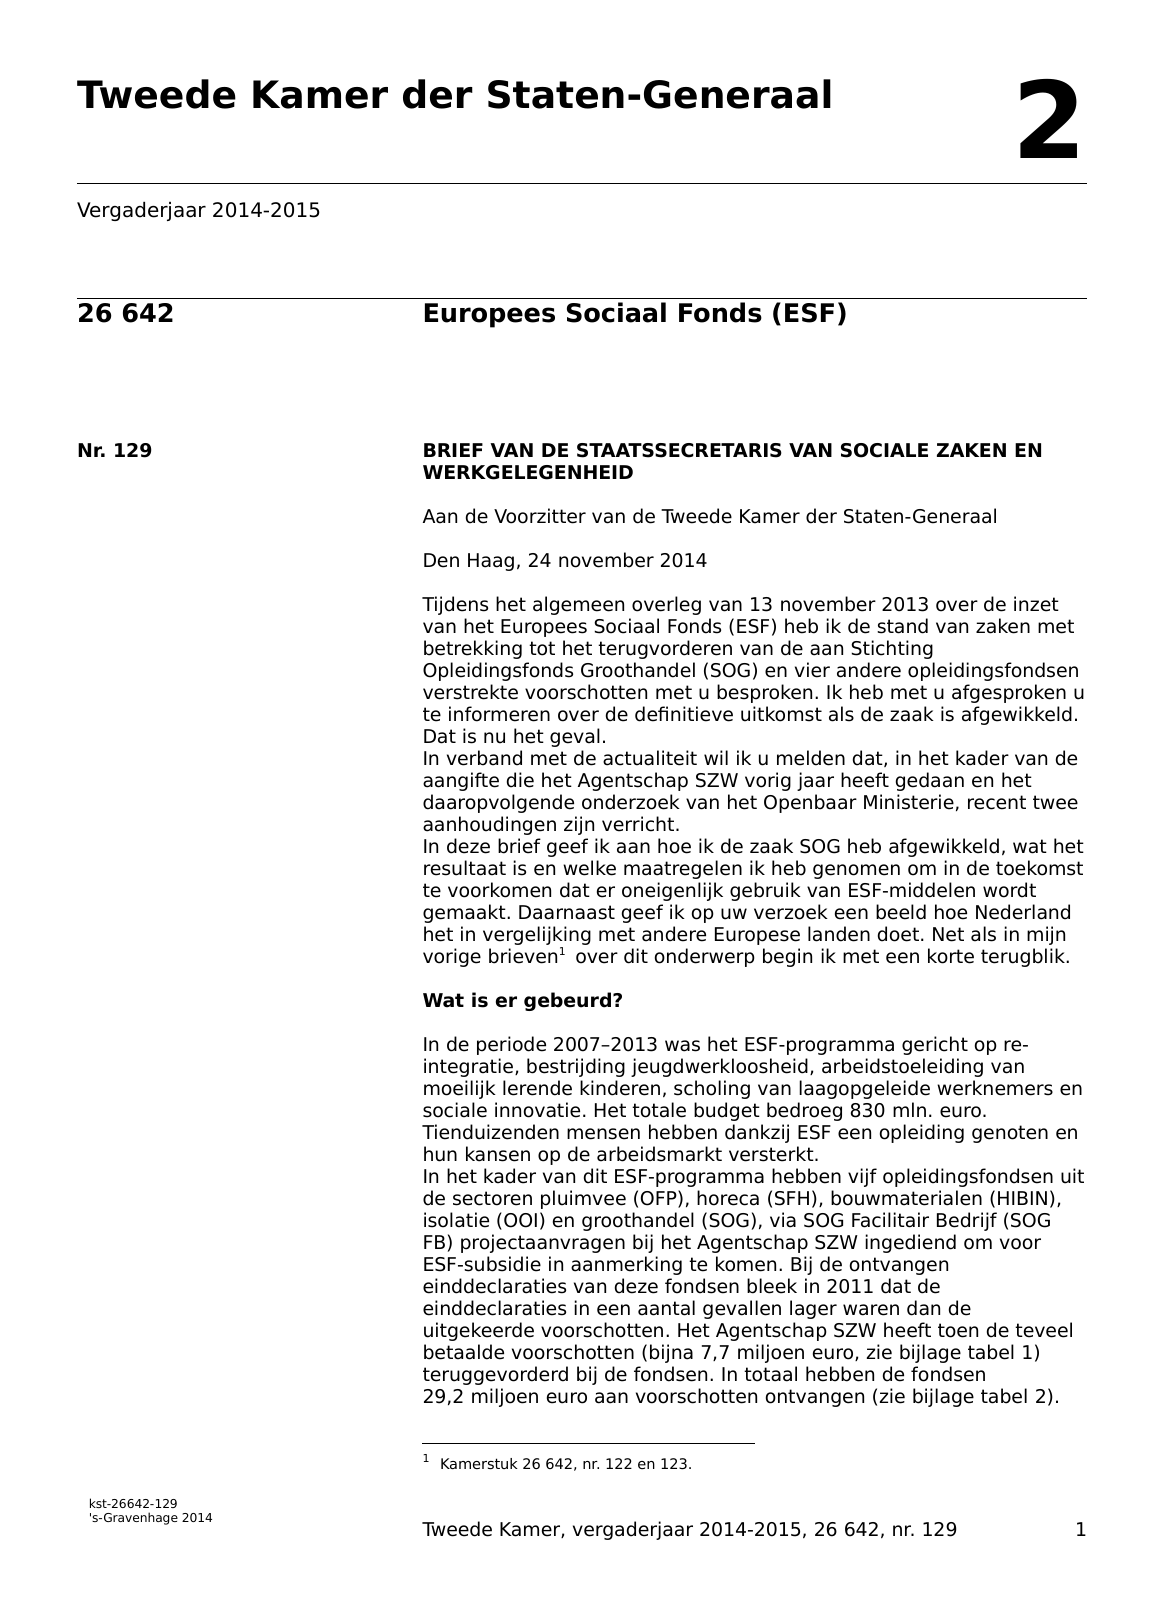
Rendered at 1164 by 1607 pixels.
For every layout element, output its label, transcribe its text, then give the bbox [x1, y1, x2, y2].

table_header 2 [886, 59, 1087, 183]
text Kamerstuk 26 642, nr. 122 en 123. [422, 1452, 1087, 1474]
text kst-26642-129 [88, 1497, 323, 1511]
text Aan de Voorzitter van de Tweede Kamer der Staten-Generaal [422, 506, 1087, 528]
subtitle Nr. 129 BRIEF VAN DE STAATSSECRETARIS VAN SOCIALE ZAKEN EN WERKGELEGENHEID [77, 440, 1087, 484]
subtitle 26 642 Europees Sociaal Fonds (ESF) [77, 299, 1087, 329]
text In deze brief geef ik aan hoe ik de zaak SOG heb afgewikkeld, wat het resultaat is en welke maatregelen ik heb genomen om in de toekomst te voorkomen dat er oneigenlijk gebruik van ESF-middelen wordt gemaakt. Daarnaast geef ik op uw verzoek een beeld hoe Nederland het in vergelijking met andere Europese landen doet. Net als in mijn vorige brieven over dit onderwerp begin ik met een korte terugblik. [422, 836, 1087, 968]
text In verband met de actualiteit wil ik u melden dat, in het kader van de aangifte die het Agentschap SZW vorig jaar heeft gedaan en het daaropvolgende onderzoek van het Openbaar Ministerie, recent twee aanhoudingen zijn verricht. [422, 748, 1087, 836]
text In het kader van dit ESF-programma hebben vijf opleidingsfondsen uit de sectoren pluimvee (OFP), horeca (SFH), bouwmaterialen (HIBIN), isolatie (OOI) en groothandel (SOG), via SOG Facilitair Bedrijf (SOG FB) projectaanvragen bij het Agentschap SZW ingediend om voor ESF-subsidie in aanmerking te komen. Bij de ontvangen einddeclaraties van deze fondsen bleek in 2011 dat de einddeclaraties in een aantal gevallen lager waren dan de uitgekeerde voorschotten. Het Agentschap SZW heeft toen de teveel betaalde voorschotten (bijna 7,7 miljoen euro, zie bijlage tabel 1) teruggevorderd bij de fondsen. In totaal hebben de fondsen 29,2 miljoen euro aan voorschotten ontvangen (zie bijlage tabel 2). [422, 1166, 1087, 1408]
text Den Haag, 24 november 2014 [422, 550, 1087, 572]
text 's-Gravenhage 2014 [88, 1511, 323, 1525]
table_header Tweede Kamer der Staten-Generaal [77, 59, 886, 183]
text Tijdens het algemeen overleg van 13 november 2013 over de inzet van het Europees Sociaal Fonds (ESF) heb ik de stand van zaken met betrekking tot het terugvorderen van de aan Stichting Opleidingsfonds Groothandel (SOG) en vier andere opleidingsfondsen verstrekte voorschotten met u besproken. Ik heb met u afgesproken u te informeren over de definitieve uitkomst als de zaak is afgewikkeld. Dat is nu het geval. [422, 594, 1087, 748]
table_cell Vergaderjaar 2014-2015 [77, 184, 1087, 298]
subtitle Wat is er gebeurd? [422, 990, 1087, 1012]
text In de periode 2007–2013 was het ESF-programma gericht op re-integratie, bestrijding jeugdwerkloosheid, arbeidstoeleiding van moeilijk lerende kinderen, scholing van laagopgeleide werknemers en sociale innovatie. Het totale budget bedroeg 830 mln. euro. Tienduizenden mensen hebben dankzij ESF een opleiding genoten en hun kansen op de arbeidsmarkt versterkt. [422, 1034, 1087, 1166]
